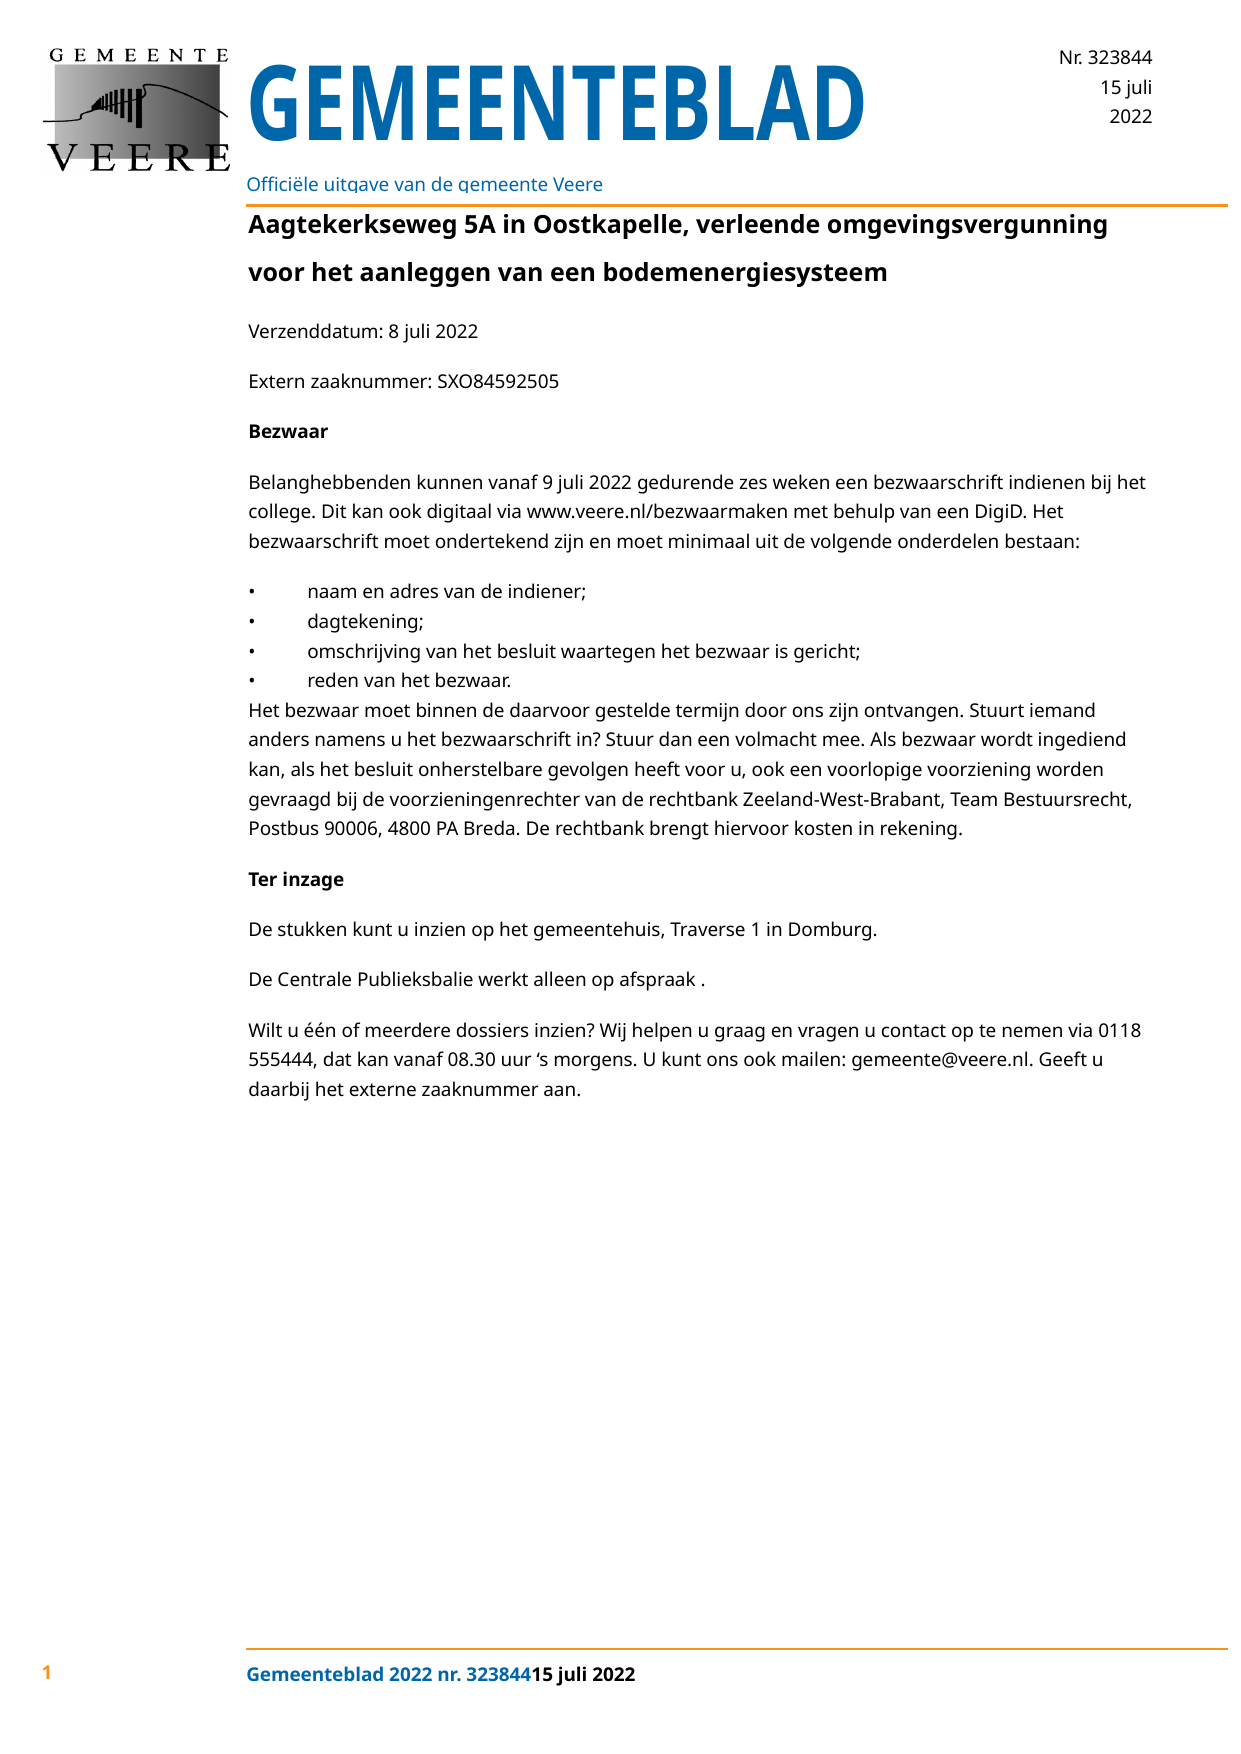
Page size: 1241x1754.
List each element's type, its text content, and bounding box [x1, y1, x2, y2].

text Belanghebbenden kunnen vanaf 9 juli 2022 gedurende zes weken een bezwaarschrift indienen bij het college. Dit kan ook digitaal via www.veere.nl/bezwaarmaken met behulp van een DigiD. Het bezwaarschrift moet ondertekend zijn en moet minimaal uit de volgende onderdelen bestaan: [248, 469, 1152, 554]
text Verzenddatum: 8 juli 2022 [248, 318, 1152, 344]
list reden van het bezwaar. [248, 667, 1152, 693]
picture [41, 47, 231, 172]
text Ter inzage [248, 866, 1152, 892]
text Het bezwaar moet binnen de daarvoor gestelde termijn door ons zijn ontvangen. Stuurt iemand anders namens u het bezwaarschrift in? Stuur dan een volmacht mee. Als bezwaar wordt ingediend kan, als het besluit onherstelbare gevolgen heeft voor u, ook een voorlopige voorziening worden gevraagd bij de voorzieningenrechter van de rechtbank Zeeland-West-Brabant, Team Bestuursrecht, Postbus 90006, 4800 PA Breda. De rechtbank brengt hiervoor kosten in rekening. [248, 697, 1152, 841]
list dagtekening; [248, 608, 1152, 634]
list naam en adres van de indiener; [248, 579, 1152, 604]
text Wilt u één of meerdere dossiers inzien? Wij helpen u graag en vragen u contact op te nemen via 0118 555444, dat kan vanaf 08.30 uur ‘s morgens. U kunt ons ook mailen: gemeente@veere.nl. Geeft u daarbij het externe zaaknummer aan. [248, 1017, 1152, 1102]
text Bezwaar [248, 419, 1152, 444]
text Aagtekerkseweg 5A in Oostkapelle, verleende omgevingsvergunning voor het aanleggen van een bodemenergiesysteem [248, 207, 1152, 288]
text De Centrale Publieksbalie werkt alleen op afspraak . [248, 967, 1152, 992]
text Extern zaaknummer: SXO84592505 [248, 368, 1152, 394]
text De stukken kunt u inzien op het gemeentehuis, Traverse 1 in Domburg. [248, 916, 1152, 942]
list omschrijving van het besluit waartegen het bezwaar is gericht; [248, 638, 1152, 664]
